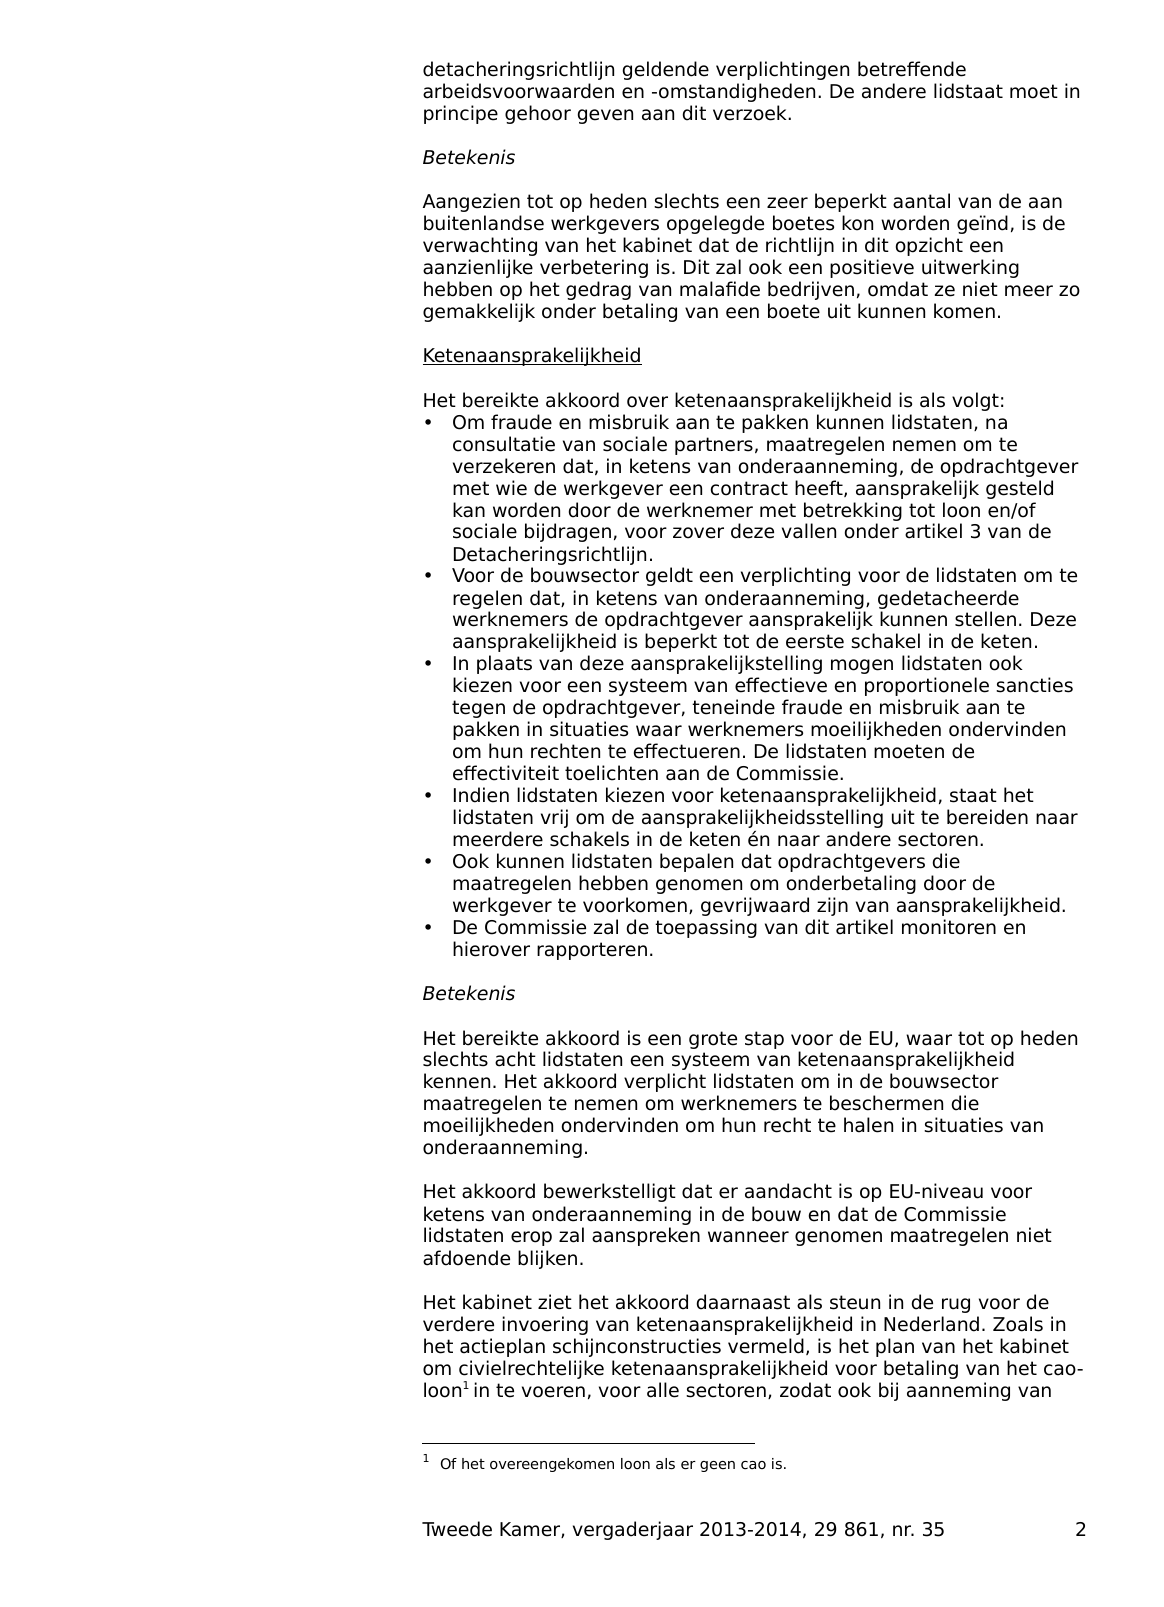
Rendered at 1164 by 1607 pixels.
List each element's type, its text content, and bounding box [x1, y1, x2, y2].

text Het akkoord bewerkstelligt dat er aandacht is op EU-niveau voor ketens van onderaanneming in de bouw en dat de Commissie lidstaten erop zal aanspreken wanneer genomen maatregelen niet afdoende blijken. [422, 1181, 1087, 1269]
subtitle Ketenaansprakelijkheid [422, 345, 1087, 367]
text • De Commissie zal de toepassing van dit artikel monitoren en hierover rapporteren. [422, 917, 1087, 961]
text detacheringsrichtlijn geldende verplichtingen betreffende arbeidsvoorwaarden en -omstandigheden. De andere lidstaat moet in principe gehoor geven aan dit verzoek. [422, 59, 1087, 125]
text • Indien lidstaten kiezen voor ketenaansprakelijkheid, staat het lidstaten vrij om de aansprakelijkheidsstelling uit te bereiden naar meerdere schakels in de keten én naar andere sectoren. [422, 785, 1087, 851]
text Het bereikte akkoord is een grote stap voor de EU, waar tot op heden slechts acht lidstaten een systeem van ketenaansprakelijkheid kennen. Het akkoord verplicht lidstaten om in de bouwsector maatregelen te nemen om werknemers te beschermen die moeilijkheden ondervinden om hun recht te halen in situaties van onderaanneming. [422, 1027, 1087, 1159]
text • In plaats van deze aansprakelijkstelling mogen lidstaten ook kiezen voor een systeem van effectieve en proportionele sancties tegen de opdrachtgever, teneinde fraude en misbruik aan te pakken in situaties waar werknemers moeilijkheden ondervinden om hun rechten te effectueren. De lidstaten moeten de effectiviteit toelichten aan de Commissie. [422, 653, 1087, 785]
text Het kabinet ziet het akkoord daarnaast als steun in de rug voor de verdere invoering van ketenaansprakelijkheid in Nederland. Zoals in het actieplan schijnconstructies vermeld, is het plan van het kabinet om civielrechtelijke ketenaansprakelijkheid voor betaling van het cao-loonin te voeren, voor alle sectoren, zodat ook bij aanneming van [422, 1292, 1087, 1401]
text • Om fraude en misbruik aan te pakken kunnen lidstaten, na consultatie van sociale partners, maatregelen nemen om te verzekeren dat, in ketens van onderaanneming, de opdrachtgever met wie de werkgever een contract heeft, aansprakelijk gesteld kan worden door de werknemer met betrekking tot loon en/of sociale bijdragen, voor zover deze vallen onder artikel 3 van de Detacheringsrichtlijn. [422, 412, 1087, 565]
text • Voor de bouwsector geldt een verplichting voor de lidstaten om te regelen dat, in ketens van onderaanneming, gedetacheerde werknemers de opdrachtgever aansprakelijk kunnen stellen. Deze aansprakelijkheid is beperkt tot de eerste schakel in de keten. [422, 565, 1087, 653]
text Of het overeengekomen loon als er geen cao is. [422, 1452, 1087, 1474]
text Het bereikte akkoord over ketenaansprakelijkheid is als volgt: [422, 389, 1087, 412]
subtitle Betekenis [422, 147, 1087, 169]
text • Ook kunnen lidstaten bepalen dat opdrachtgevers die maatregelen hebben genomen om onderbetaling door de werkgever te voorkomen, gevrijwaard zijn van aansprakelijkheid. [422, 851, 1087, 917]
subtitle Betekenis [422, 983, 1087, 1005]
text Aangezien tot op heden slechts een zeer beperkt aantal van de aan buitenlandse werkgevers opgelegde boetes kon worden geïnd, is de verwachting van het kabinet dat de richtlijn in dit opzicht een aanzienlijke verbetering is. Dit zal ook een positieve uitwerking hebben op het gedrag van malafide bedrijven, omdat ze niet meer zo gemakkelijk onder betaling van een boete uit kunnen komen. [422, 191, 1087, 323]
